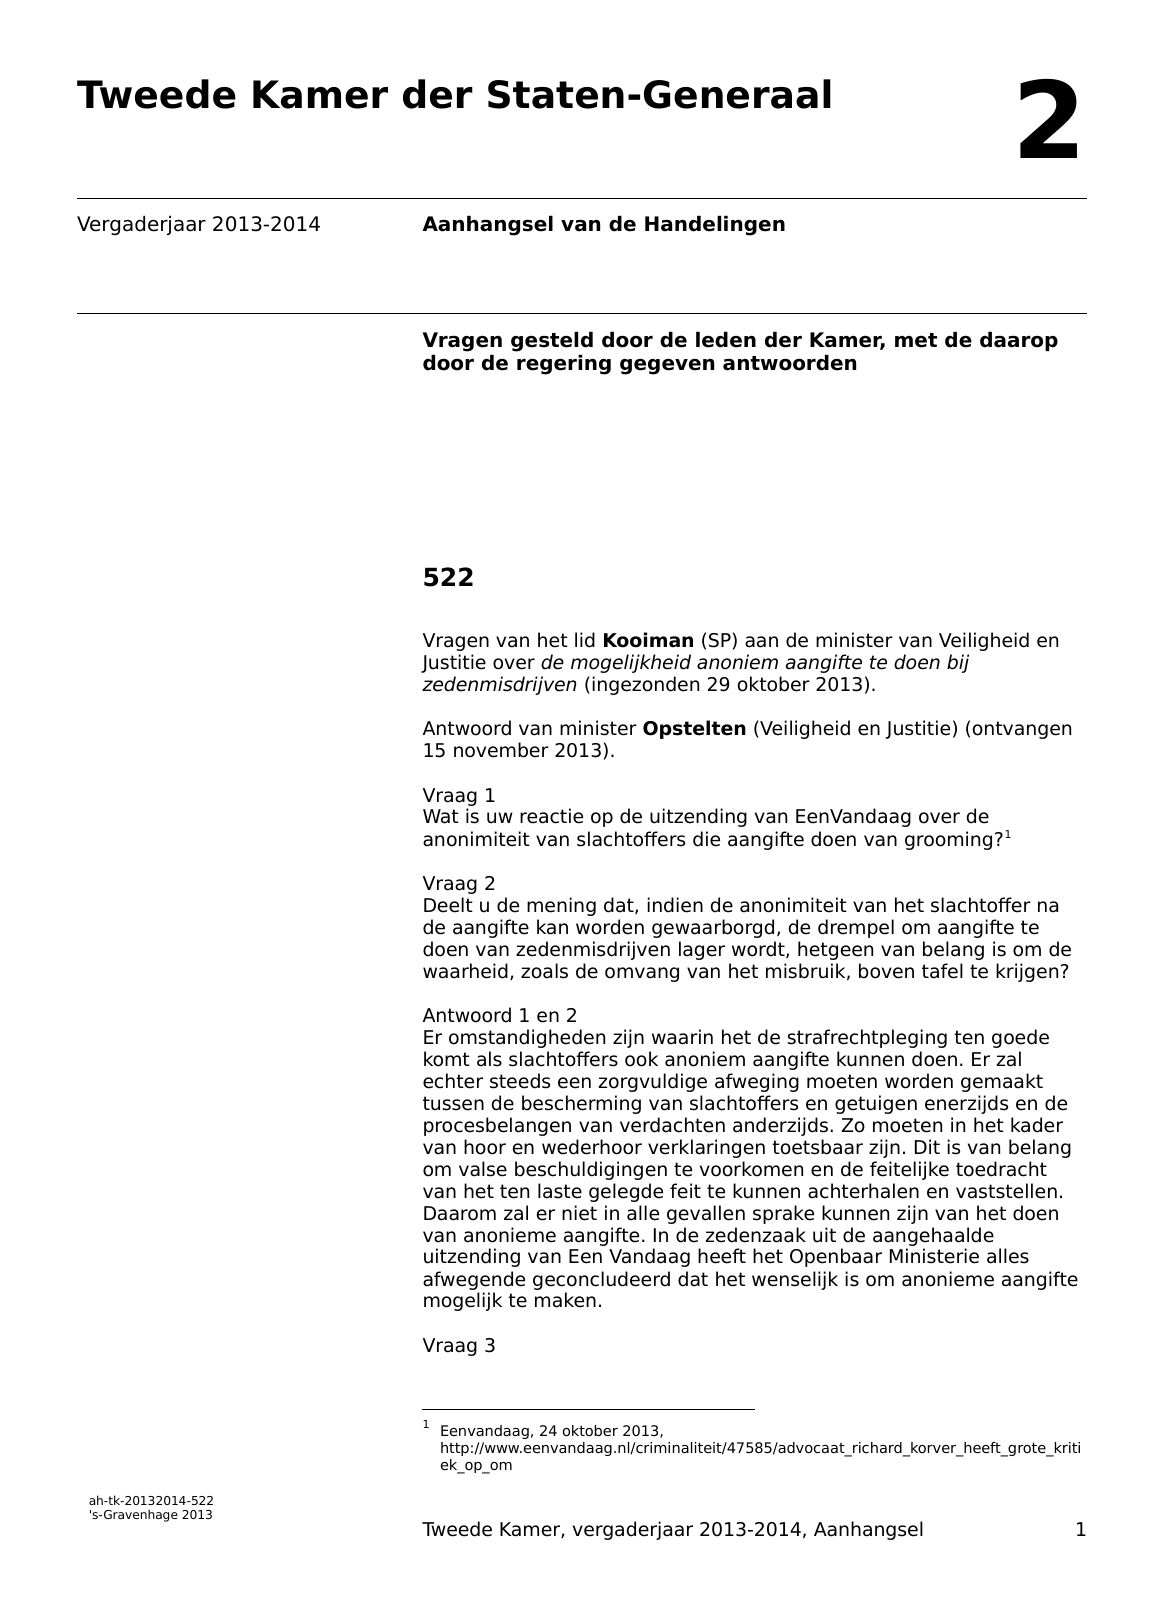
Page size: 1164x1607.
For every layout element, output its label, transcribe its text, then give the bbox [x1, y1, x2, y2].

table_cell Vergaderjaar 2013-2014 [77, 199, 422, 313]
text Vraag 3 [422, 1334, 1087, 1357]
text 's-Gravenhage 2013 [88, 1508, 323, 1522]
text Eenvandaag, 24 oktober 2013, http://www.eenvandaag.nl/criminaliteit/47585/advocaat_richard_korver_heeft_grote_kritiek_op_om [422, 1418, 1087, 1474]
table_cell [77, 314, 422, 375]
table_header 2 [886, 59, 1087, 198]
text Deelt u de mening dat, indien de anonimiteit van het slachtoffer na de aangifte kan worden gewaarborgd, de drempel om aangifte te doen van zedenmisdrijven lager wordt, hetgeen van belang is om de waarheid, zoals de omvang van het misbruik, boven tafel te krijgen? [422, 894, 1087, 982]
table_header Tweede Kamer der Staten-Generaal [77, 59, 886, 198]
text 522 [422, 563, 1087, 592]
text Er omstandigheden zijn waarin het de strafrechtpleging ten goede komt als slachtoffers ook anoniem aangifte kunnen doen. Er zal echter steeds een zorgvuldige afweging moeten worden gemaakt tussen de bescherming van slachtoffers en getuigen enerzijds en de procesbelangen van verdachten anderzijds. Zo moeten in het kader van hoor en wederhoor verklaringen toetsbaar zijn. Dit is van belang om valse beschuldigingen te voorkomen en de feitelijke toedracht van het ten laste gelegde feit te kunnen achterhalen en vaststellen. Daarom zal er niet in alle gevallen sprake kunnen zijn van het doen van anonieme aangifte. In de zedenzaak uit de aangehaalde uitzending van Een Vandaag heeft het Openbaar Ministerie alles afwegende geconcludeerd dat het wenselijk is om anonieme aangifte mogelijk te maken. [422, 1027, 1087, 1312]
text Vragen van het lid Kooiman (SP) aan de minister van Veiligheid en Justitie over de mogelijkheid anoniem aangifte te doen bij zedenmisdrijven (ingezonden 29 oktober 2013). [422, 630, 1087, 696]
text ah-tk-20132014-522 [88, 1494, 323, 1508]
table_cell Aanhangsel van de Handelingen [422, 199, 1087, 313]
text Vraag 1 [422, 784, 1087, 806]
text Antwoord van minister Opstelten (Veiligheid en Justitie) (ontvangen 15 november 2013). [422, 718, 1087, 762]
table_cell Vragen gesteld door de leden der Kamer, met de daarop door de regering gegeven antwoorden [422, 314, 1087, 375]
text Wat is uw reactie op de uitzending van EenVandaag over de anonimiteit van slachtoffers die aangifte doen van grooming? [422, 806, 1087, 850]
text Antwoord 1 en 2 [422, 1005, 1087, 1027]
text Vraag 2 [422, 873, 1087, 894]
